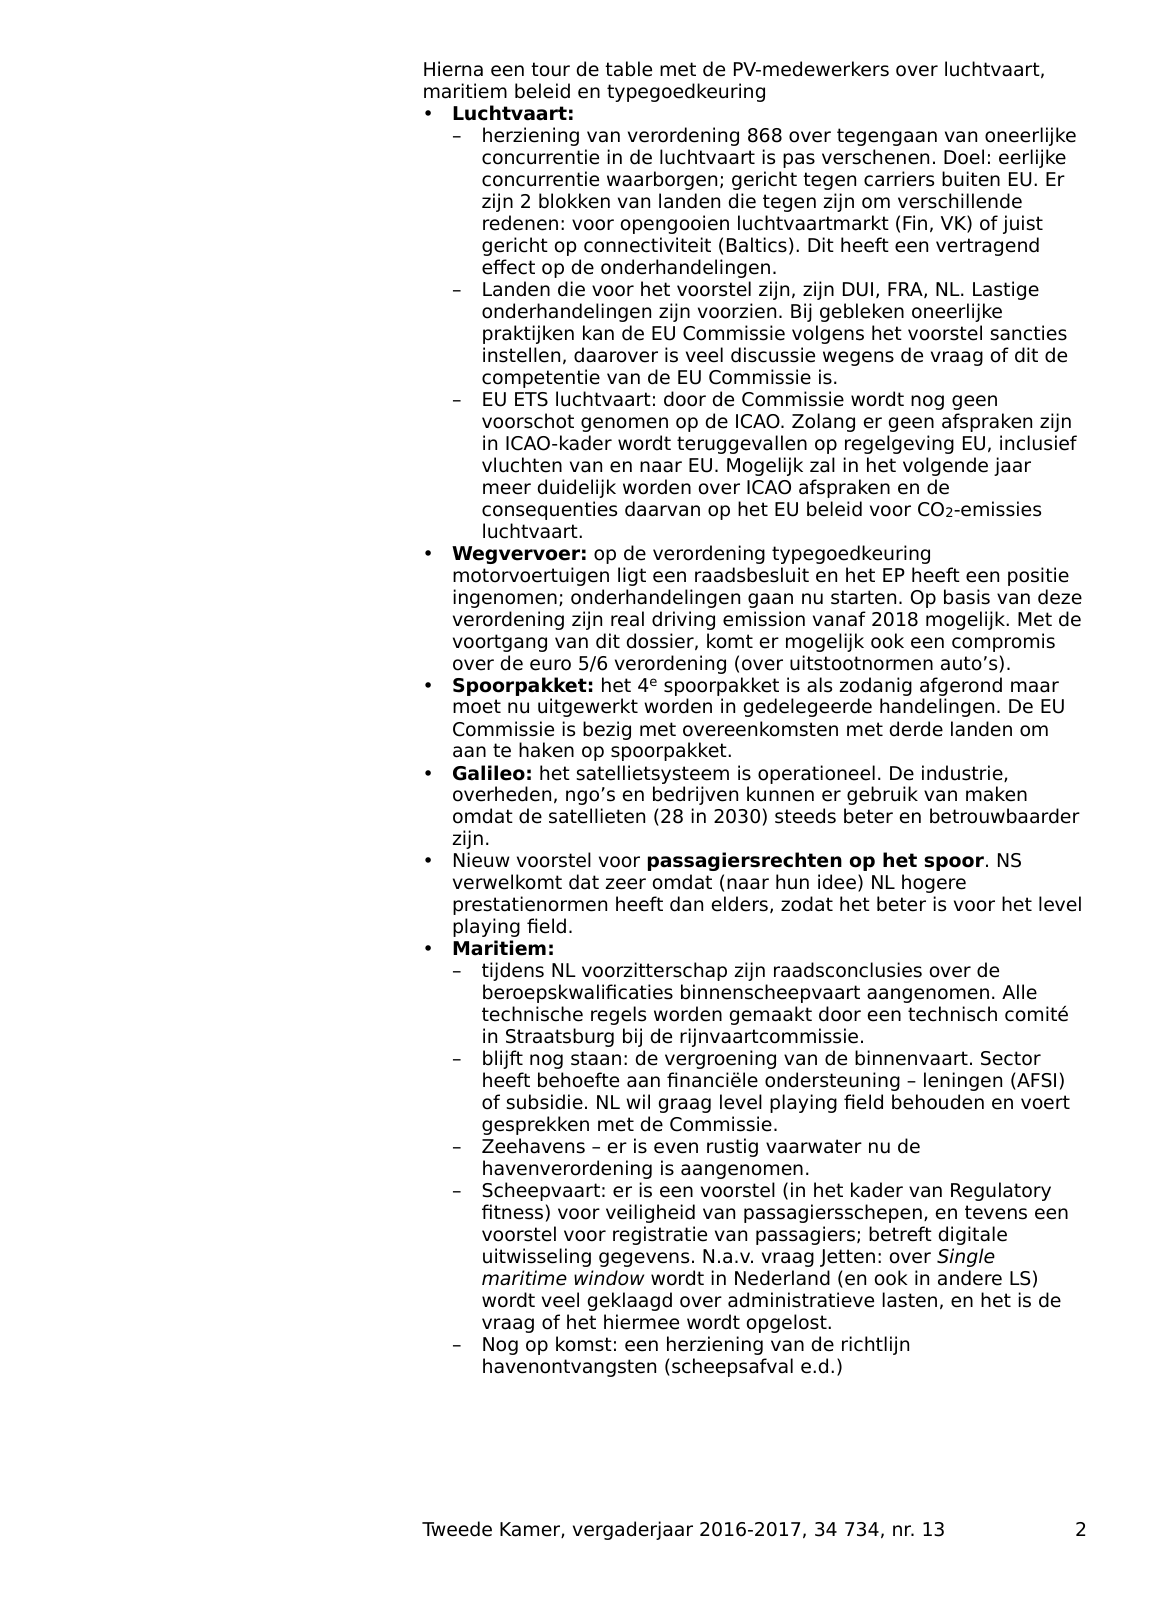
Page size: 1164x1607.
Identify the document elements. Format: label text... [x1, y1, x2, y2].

text • Spoorpakket: het 4e spoorpakket is als zodanig afgerond maar moet nu uitgewerkt worden in gedelegeerde handelingen. De EU Commissie is bezig met overeenkomsten met derde landen om aan te haken op spoorpakket. [422, 674, 1087, 762]
text • Wegvervoer: op de verordening typegoedkeuring motorvoertuigen ligt een raadsbesluit en het EP heeft een positie ingenomen; onderhandelingen gaan nu starten. Op basis van deze verordening zijn real driving emission vanaf 2018 mogelijk. Met de voortgang van dit dossier, komt er mogelijk ook een compromis over de euro 5/6 verordening (over uitstootnormen auto’s). [422, 543, 1087, 674]
text – tijdens NL voorzitterschap zijn raadsconclusies over de beroepskwalificaties binnenscheepvaart aangenomen. Alle technische regels worden gemaakt door een technisch comité in Straatsburg bij de rijnvaartcommissie. [452, 960, 1087, 1048]
text • Galileo: het satellietsysteem is operationeel. De industrie, overheden, ngo’s en bedrijven kunnen er gebruik van maken omdat de satellieten (28 in 2030) steeds beter en betrouwbaarder zijn. [422, 762, 1087, 850]
text – Landen die voor het voorstel zijn, zijn DUI, FRA, NL. Lastige onderhandelingen zijn voorzien. Bij gebleken oneerlijke praktijken kan de EU Commissie volgens het voorstel sancties instellen, daarover is veel discussie wegens de vraag of dit de competentie van de EU Commissie is. [452, 279, 1087, 389]
text – EU ETS luchtvaart: door de Commissie wordt nog geen voorschot genomen op de ICAO. Zolang er geen afspraken zijn in ICAO-kader wordt teruggevallen op regelgeving EU, inclusief vluchten van en naar EU. Mogelijk zal in het volgende jaar meer duidelijk worden over ICAO afspraken en de consequenties daarvan op het EU beleid voor CO2-emissies luchtvaart. [452, 389, 1087, 543]
text – Zeehavens – er is even rustig vaarwater nu de havenverordening is aangenomen. [452, 1136, 1087, 1180]
text – herziening van verordening 868 over tegengaan van oneerlijke concurrentie in de luchtvaart is pas verschenen. Doel: eerlijke concurrentie waarborgen; gericht tegen carriers buiten EU. Er zijn 2 blokken van landen die tegen zijn om verschillende redenen: voor opengooien luchtvaartmarkt (Fin, VK) of juist gericht op connectiviteit (Baltics). Dit heeft een vertragend effect op de onderhandelingen. [452, 125, 1087, 279]
text – blijft nog staan: de vergroening van de binnenvaart. Sector heeft behoefte aan financiële ondersteuning – leningen (AFSI) of subsidie. NL wil graag level playing field behouden en voert gesprekken met de Commissie. [452, 1048, 1087, 1136]
text • Nieuw voorstel voor passagiersrechten op het spoor. NS verwelkomt dat zeer omdat (naar hun idee) NL hogere prestatienormen heeft dan elders, zodat het beter is voor het level playing field. [422, 850, 1087, 938]
text • Luchtvaart: [422, 103, 1087, 125]
text • Maritiem: [422, 938, 1087, 960]
text – Nog op komst: een herziening van de richtlijn havenontvangsten (scheepsafval e.d.) [452, 1334, 1087, 1378]
text – Scheepvaart: er is een voorstel (in het kader van Regulatory fitness) voor veiligheid van passagiersschepen, en tevens een voorstel voor registratie van passagiers; betreft digitale uitwisseling gegevens. N.a.v. vraag Jetten: over Single maritime window wordt in Nederland (en ook in andere LS) wordt veel geklaagd over administratieve lasten, en het is de vraag of het hiermee wordt opgelost. [452, 1180, 1087, 1334]
text Hierna een tour de table met de PV-medewerkers over luchtvaart, maritiem beleid en typegoedkeuring [422, 59, 1087, 103]
